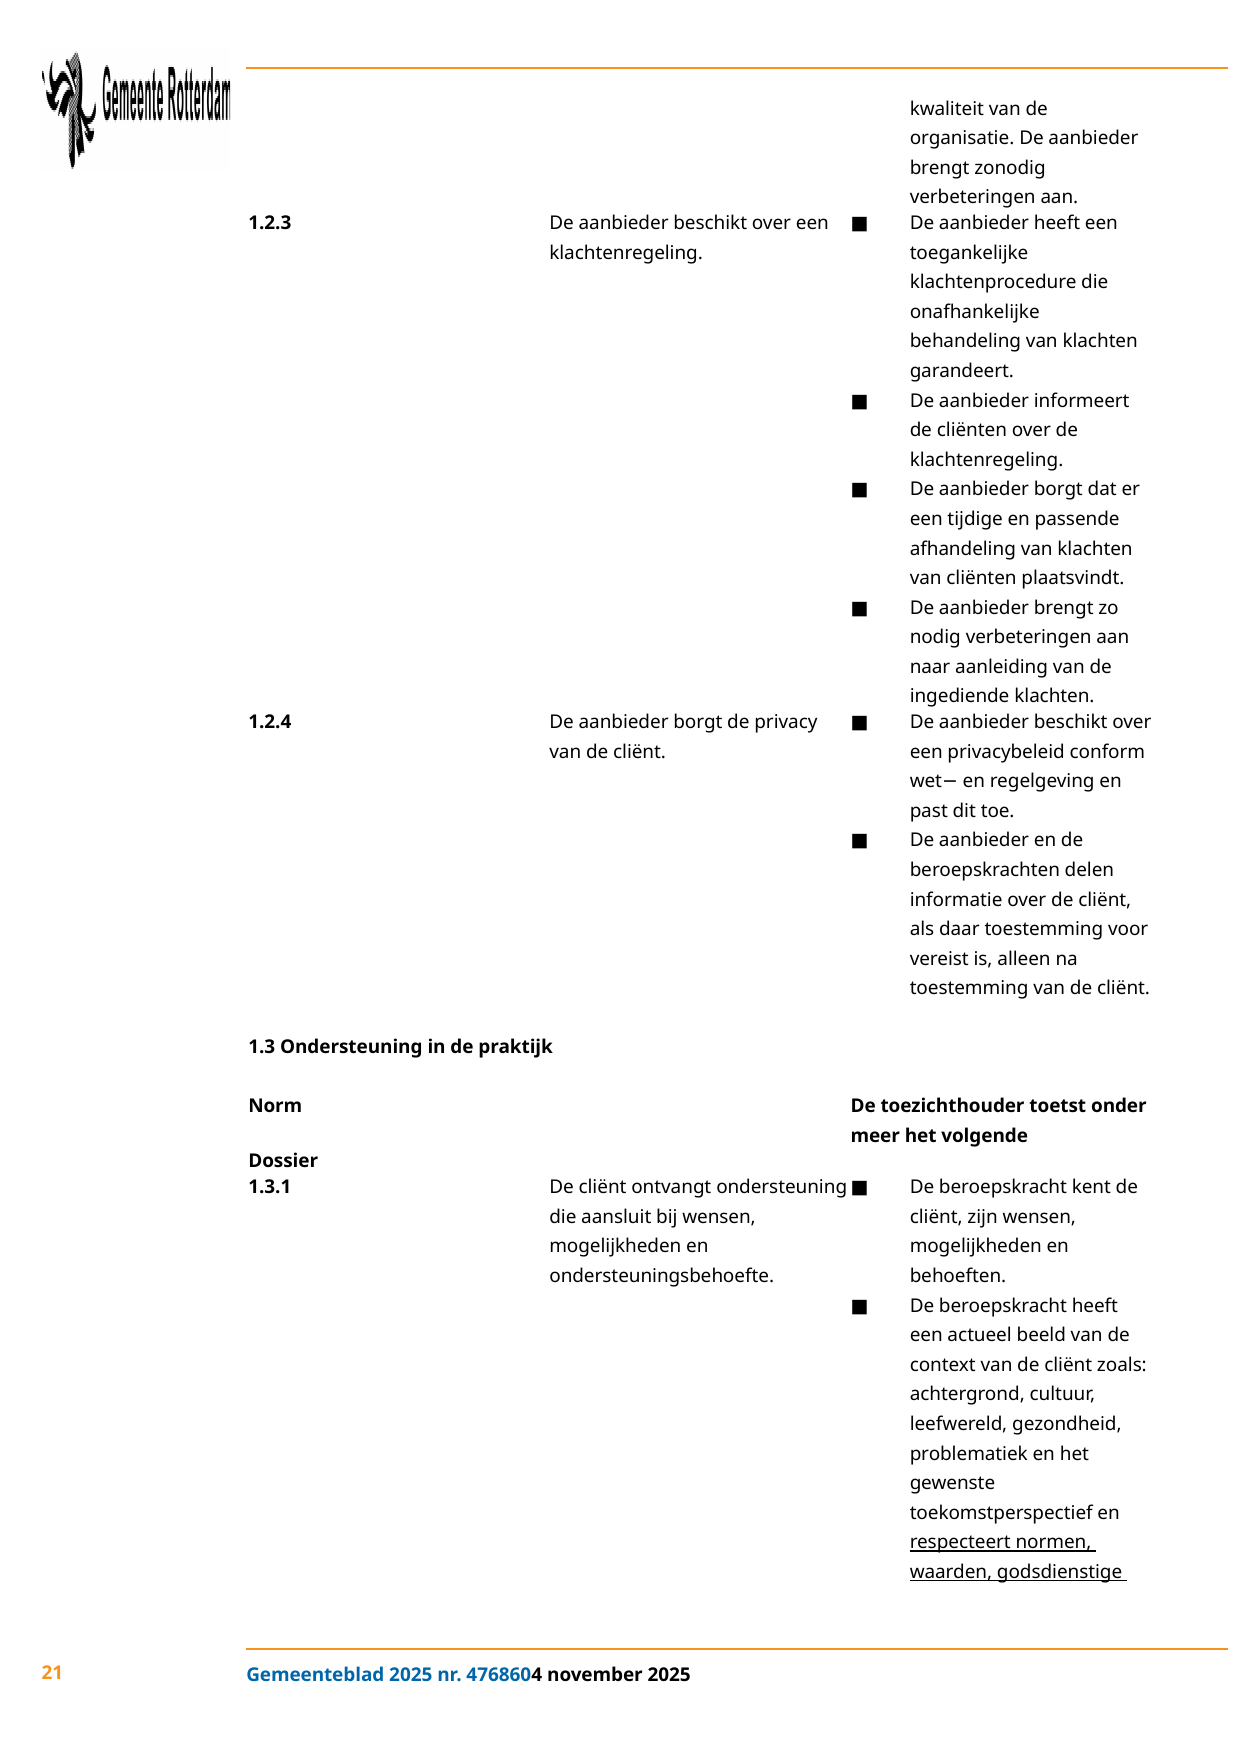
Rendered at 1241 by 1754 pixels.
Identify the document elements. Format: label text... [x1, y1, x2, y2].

table_cell [850, 1148, 1152, 1173]
table_cell De aanbieder beschikt over een klachtenregeling. [549, 209, 850, 708]
text 1.3 Ondersteuning in de praktijk [248, 1033, 1152, 1059]
table_cell [248, 95, 549, 209]
table_cell kwaliteit van de organisatie. De aanbieder brengt zonodig verbeteringen aan. [850, 95, 1152, 209]
table_cell Dossier [248, 1148, 850, 1173]
table_cell [549, 95, 850, 209]
table_cell De cliënt ontvangt ondersteuning die aansluit bij wensen, mogelijkheden en ondersteuningsbehoefte. [549, 1174, 850, 1584]
table_cell 1.3.1 [248, 1174, 549, 1584]
table_cell 1.2.4 [248, 708, 549, 1000]
picture [41, 47, 231, 172]
table_header De toezichthouder toetst onder meer het volgende [850, 1093, 1152, 1148]
table_cell De beroepskracht kent de cliënt, zijn wensen, mogelijkheden en behoeften. De beroepskracht heeft een actueel beeld van de context van de cliënt zoals: achtergrond, cultuur, leefwereld, gezondheid, problematiek en het gewenste toekomstperspectief en respecteert normen, waarden, godsdienstige [850, 1174, 1152, 1584]
table_cell De aanbieder borgt de privacy van de cliënt. [549, 708, 850, 1000]
table_header Norm [248, 1093, 850, 1148]
table_cell 1.2.3 [248, 209, 549, 708]
table_cell De aanbieder beschikt over een privacybeleid conform wet− en regelgeving en past dit toe. De aanbieder en de beroepskrachten delen informatie over de cliënt, als daar toestemming voor vereist is, alleen na toestemming van de cliënt. [850, 708, 1152, 1000]
table_cell De aanbieder heeft een toegankelijke klachtenprocedure die onafhankelijke behandeling van klachten garandeert. De aanbieder informeert de cliënten over de klachtenregeling. De aanbieder borgt dat er een tijdige en passende afhandeling van klachten van cliënten plaatsvindt. De aanbieder brengt zo nodig verbeteringen aan naar aanleiding van de ingediende klachten. [850, 209, 1152, 708]
